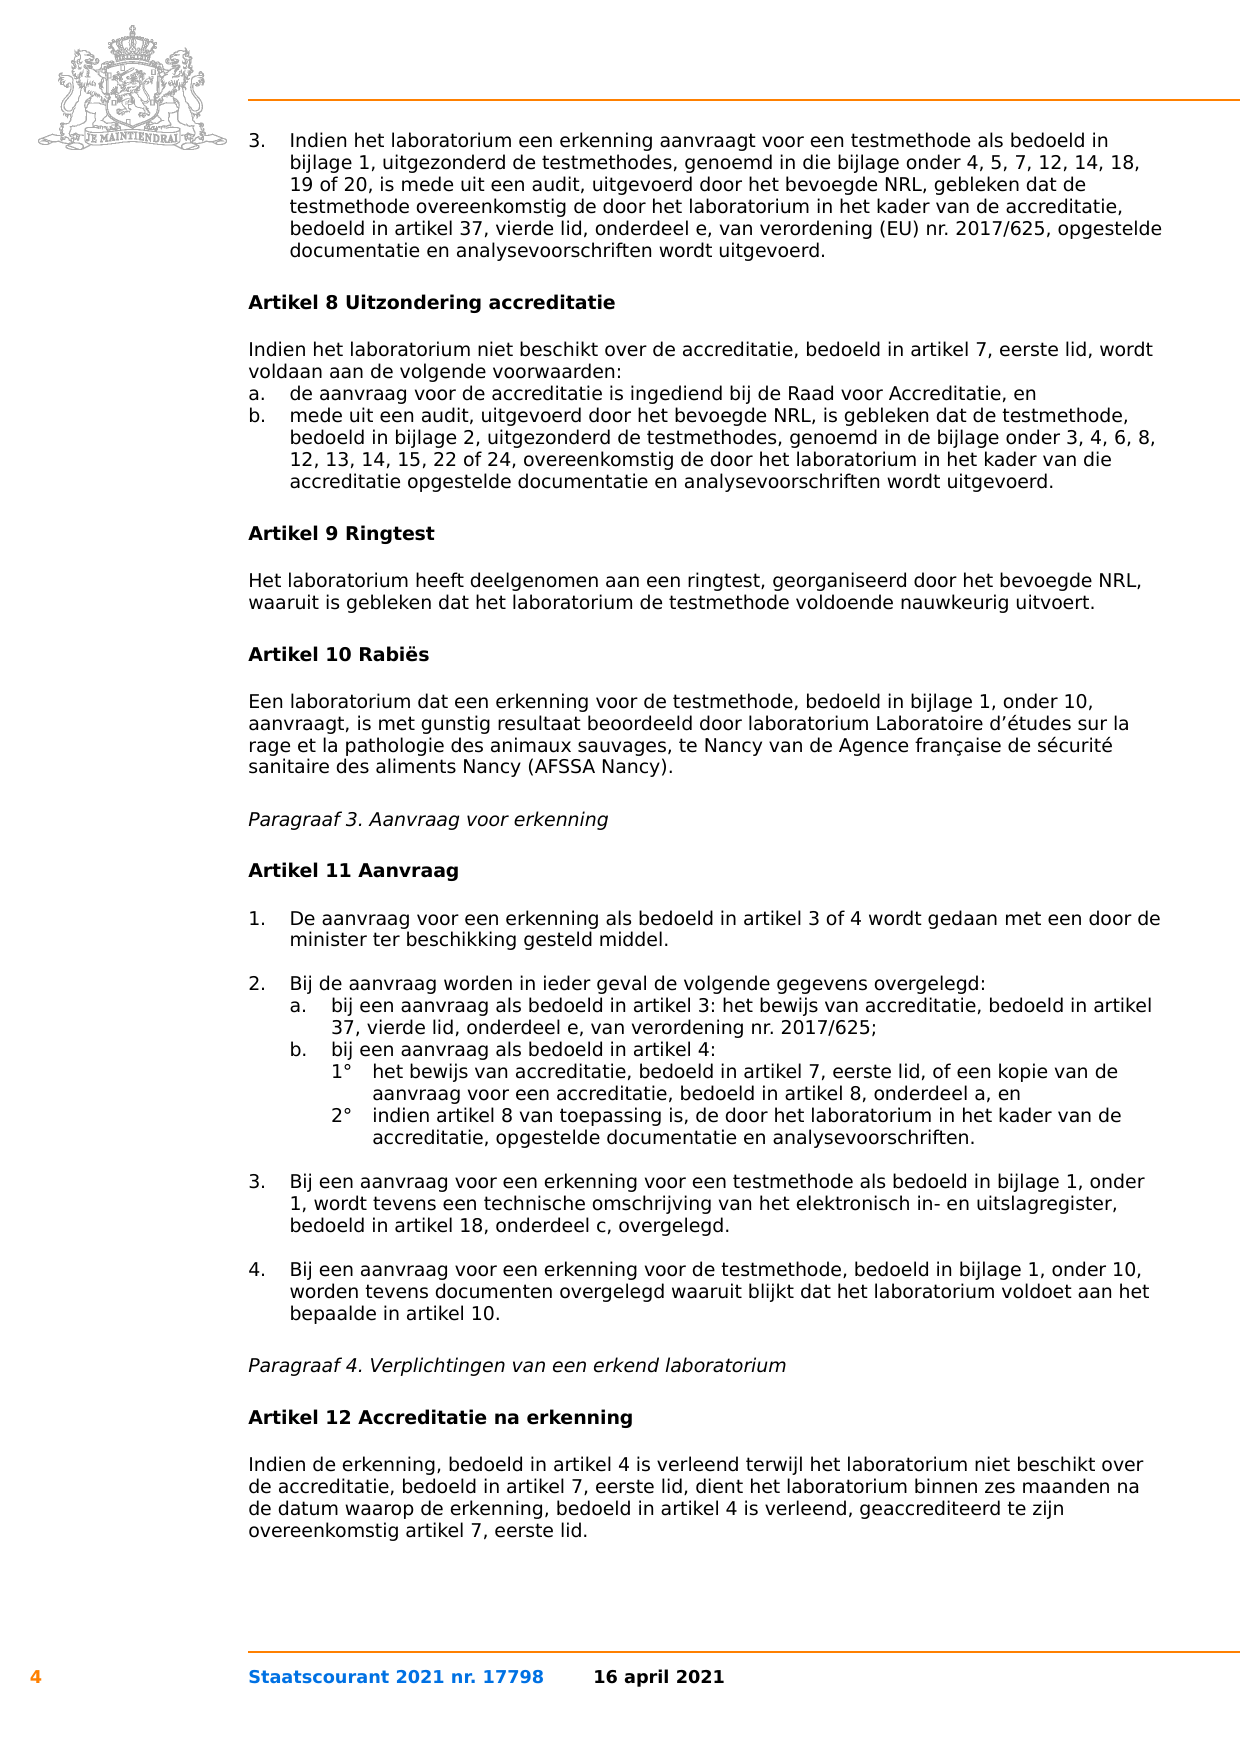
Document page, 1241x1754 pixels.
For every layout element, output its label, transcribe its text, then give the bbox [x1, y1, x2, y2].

text Indien de erkenning, bedoeld in artikel 4 is verleend terwijl het laboratorium niet beschikt over de accreditatie, bedoeld in artikel 7, eerste lid, dient het laboratorium binnen zes maanden na de datum waarop de erkenning, bedoeld in artikel 4 is verleend, geaccrediteerd te zijn overeenkomstig artikel 7, eerste lid. [248, 1454, 1163, 1542]
picture [38, 25, 227, 150]
subtitle Artikel 9 Ringtest [248, 523, 1163, 544]
subtitle Artikel 10 Rabiës [248, 643, 1163, 666]
text Het laboratorium heeft deelgenomen aan een ringtest, georganiseerd door het bevoegde NRL, waaruit is gebleken dat het laboratorium de testmethode voldoende nauwkeurig uitvoert. [248, 569, 1163, 613]
text 1. De aanvraag voor een erkenning als bedoeld in artikel 3 of 4 wordt gedaan met een door de minister ter beschikking gesteld middel. [248, 907, 1163, 951]
subtitle Paragraaf 4. Verplichtingen van een erkend laboratorium [248, 1355, 1163, 1377]
subtitle Paragraaf 3. Aanvraag voor erkenning [248, 808, 1163, 830]
subtitle Artikel 8 Uitzondering accreditatie [248, 292, 1163, 314]
text 4. Bij een aanvraag voor een erkenning voor de testmethode, bedoeld in bijlage 1, onder 10, worden tevens documenten overgelegd waaruit blijkt dat het laboratorium voldoet aan het bepaalde in artikel 10. [248, 1259, 1163, 1325]
text Een laboratorium dat een erkenning voor de testmethode, bedoeld in bijlage 1, onder 10, aanvraagt, is met gunstig resultaat beoordeeld door laboratorium Laboratoire d’études sur la rage et la pathologie des animaux sauvages, te Nancy van de Agence française de sécurité sanitaire des aliments Nancy (AFSSA Nancy). [248, 691, 1163, 778]
text b. bij een aanvraag als bedoeld in artikel 4: [289, 1039, 1163, 1061]
text a. de aanvraag voor de accreditatie is ingediend bij de Raad voor Accreditatie, en [248, 383, 1163, 405]
text 2. Bij de aanvraag worden in ieder geval de volgende gegevens overgelegd: [248, 973, 1163, 995]
text Indien het laboratorium niet beschikt over de accreditatie, bedoeld in artikel 7, eerste lid, wordt voldaan aan de volgende voorwaarden: [248, 339, 1163, 383]
text b. mede uit een audit, uitgevoerd door het bevoegde NRL, is gebleken dat de testmethode, bedoeld in bijlage 2, uitgezonderd de testmethodes, genoemd in de bijlage onder 3, 4, 6, 8, 12, 13, 14, 15, 22 of 24, overeenkomstig de door het laboratorium in het kader van die accreditatie opgestelde documentatie en analysevoorschriften wordt uitgevoerd. [248, 405, 1163, 493]
subtitle Artikel 11 Aanvraag [248, 860, 1163, 882]
text 1° het bewijs van accreditatie, bedoeld in artikel 7, eerste lid, of een kopie van de aanvraag voor een accreditatie, bedoeld in artikel 8, onderdeel a, en [331, 1061, 1163, 1105]
text 2° indien artikel 8 van toepassing is, de door het laboratorium in het kader van de accreditatie, opgestelde documentatie en analysevoorschriften. [331, 1105, 1163, 1149]
text 3. Indien het laboratorium een erkenning aanvraagt voor een testmethode als bedoeld in bijlage 1, uitgezonderd de testmethodes, genoemd in die bijlage onder 4, 5, 7, 12, 14, 18, 19 of 20, is mede uit een audit, uitgevoerd door het bevoegde NRL, gebleken dat de testmethode overeenkomstig de door het laboratorium in het kader van de accreditatie, bedoeld in artikel 37, vierde lid, onderdeel e, van verordening (EU) nr. 2017/625, opgestelde documentatie en analysevoorschriften wordt uitgevoerd. [248, 130, 1163, 262]
subtitle Artikel 12 Accreditatie na erkenning [248, 1407, 1163, 1429]
text a. bij een aanvraag als bedoeld in artikel 3: het bewijs van accreditatie, bedoeld in artikel 37, vierde lid, onderdeel e, van verordening nr. 2017/625; [289, 995, 1163, 1039]
text 3. Bij een aanvraag voor een erkenning voor een testmethode als bedoeld in bijlage 1, onder 1, wordt tevens een technische omschrijving van het elektronisch in- en uitslagregister, bedoeld in artikel 18, onderdeel c, overgelegd. [248, 1171, 1163, 1237]
